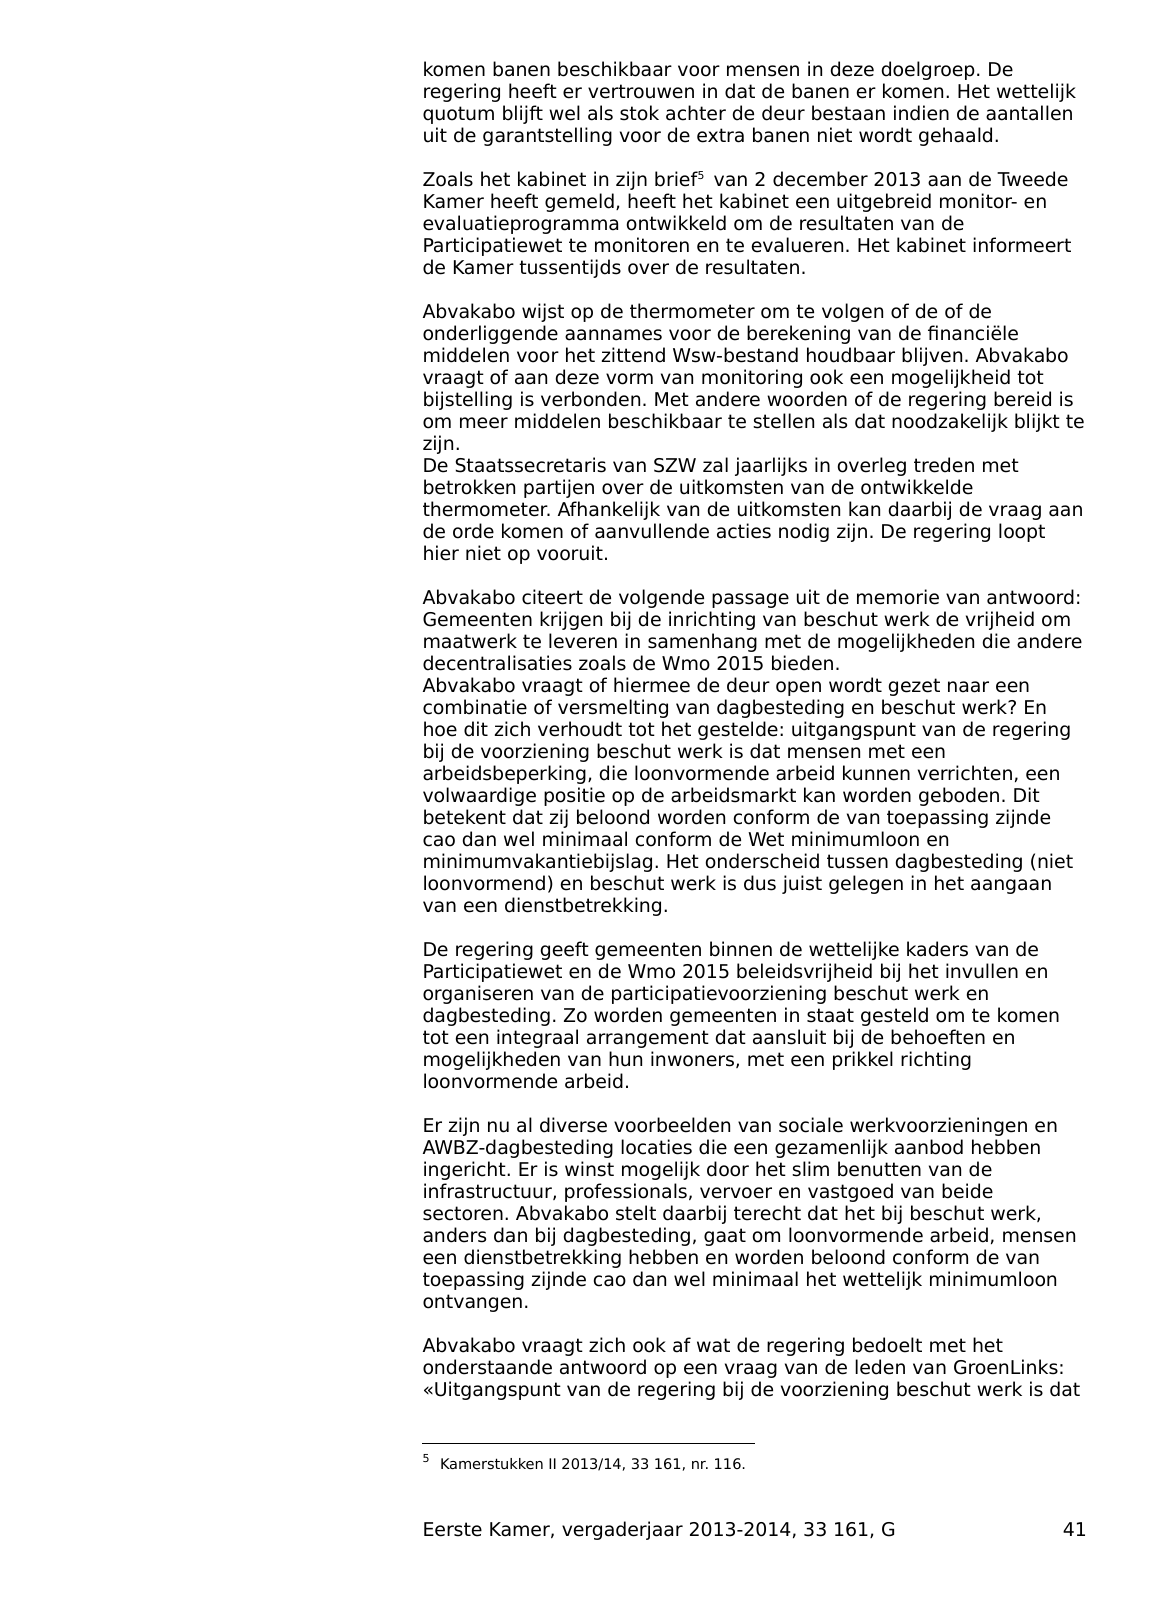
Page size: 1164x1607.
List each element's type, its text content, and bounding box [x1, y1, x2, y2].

text De Staatssecretaris van SZW zal jaarlijks in overleg treden met betrokken partijen over de uitkomsten van de ontwikkelde thermometer. Afhankelijk van de uitkomsten kan daarbij de vraag aan de orde komen of aanvullende acties nodig zijn. De regering loopt hier niet op vooruit. [422, 455, 1087, 565]
text Kamerstukken II 2013/14, 33 161, nr. 116. [422, 1452, 1087, 1474]
text komen banen beschikbaar voor mensen in deze doelgroep. De regering heeft er vertrouwen in dat de banen er komen. Het wettelijk quotum blijft wel als stok achter de deur bestaan indien de aantallen uit de garantstelling voor de extra banen niet wordt gehaald. [422, 59, 1087, 147]
text De regering geeft gemeenten binnen de wettelijke kaders van de Participatiewet en de Wmo 2015 beleidsvrijheid bij het invullen en organiseren van de participatievoorziening beschut werk en dagbesteding. Zo worden gemeenten in staat gesteld om te komen tot een integraal arrangement dat aansluit bij de behoeften en mogelijkheden van hun inwoners, met een prikkel richting loonvormende arbeid. [422, 939, 1087, 1093]
text Abvakabo vraagt zich ook af wat de regering bedoelt met het onderstaande antwoord op een vraag van de leden van GroenLinks: «Uitgangspunt van de regering bij de voorziening beschut werk is dat [422, 1335, 1087, 1401]
text Abvakabo citeert de volgende passage uit de memorie van antwoord: Gemeenten krijgen bij de inrichting van beschut werk de vrijheid om maatwerk te leveren in samenhang met de mogelijkheden die andere decentralisaties zoals de Wmo 2015 bieden. [422, 587, 1087, 675]
text Abvakabo vraagt of hiermee de deur open wordt gezet naar een combinatie of versmelting van dagbesteding en beschut werk? En hoe dit zich verhoudt tot het gestelde: uitgangspunt van de regering bij de voorziening beschut werk is dat mensen met een arbeidsbeperking, die loonvormende arbeid kunnen verrichten, een volwaardige positie op de arbeidsmarkt kan worden geboden. Dit betekent dat zij beloond worden conform de van toepassing zijnde cao dan wel minimaal conform de Wet minimumloon en minimumvakantiebijslag. Het onderscheid tussen dagbesteding (niet loonvormend) en beschut werk is dus juist gelegen in het aangaan van een dienstbetrekking. [422, 675, 1087, 917]
text Er zijn nu al diverse voorbeelden van sociale werkvoorzieningen en AWBZ-dagbesteding locaties die een gezamenlijk aanbod hebben ingericht. Er is winst mogelijk door het slim benutten van de infrastructuur, professionals, vervoer en vastgoed van beide sectoren. Abvakabo stelt daarbij terecht dat het bij beschut werk, anders dan bij dagbesteding, gaat om loonvormende arbeid, mensen een dienstbetrekking hebben en worden beloond conform de van toepassing zijnde cao dan wel minimaal het wettelijk minimumloon ontvangen. [422, 1115, 1087, 1313]
text Abvakabo wijst op de thermometer om te volgen of de of de onderliggende aannames voor de berekening van de financiële middelen voor het zittend Wsw-bestand houdbaar blijven. Abvakabo vraagt of aan deze vorm van monitoring ook een mogelijkheid tot bijstelling is verbonden. Met andere woorden of de regering bereid is om meer middelen beschikbaar te stellen als dat noodzakelijk blijkt te zijn. [422, 301, 1087, 455]
text Zoals het kabinet in zijn brief van 2 december 2013 aan de Tweede Kamer heeft gemeld, heeft het kabinet een uitgebreid monitor- en evaluatieprogramma ontwikkeld om de resultaten van de Participatiewet te monitoren en te evalueren. Het kabinet informeert de Kamer tussentijds over de resultaten. [422, 169, 1087, 279]
